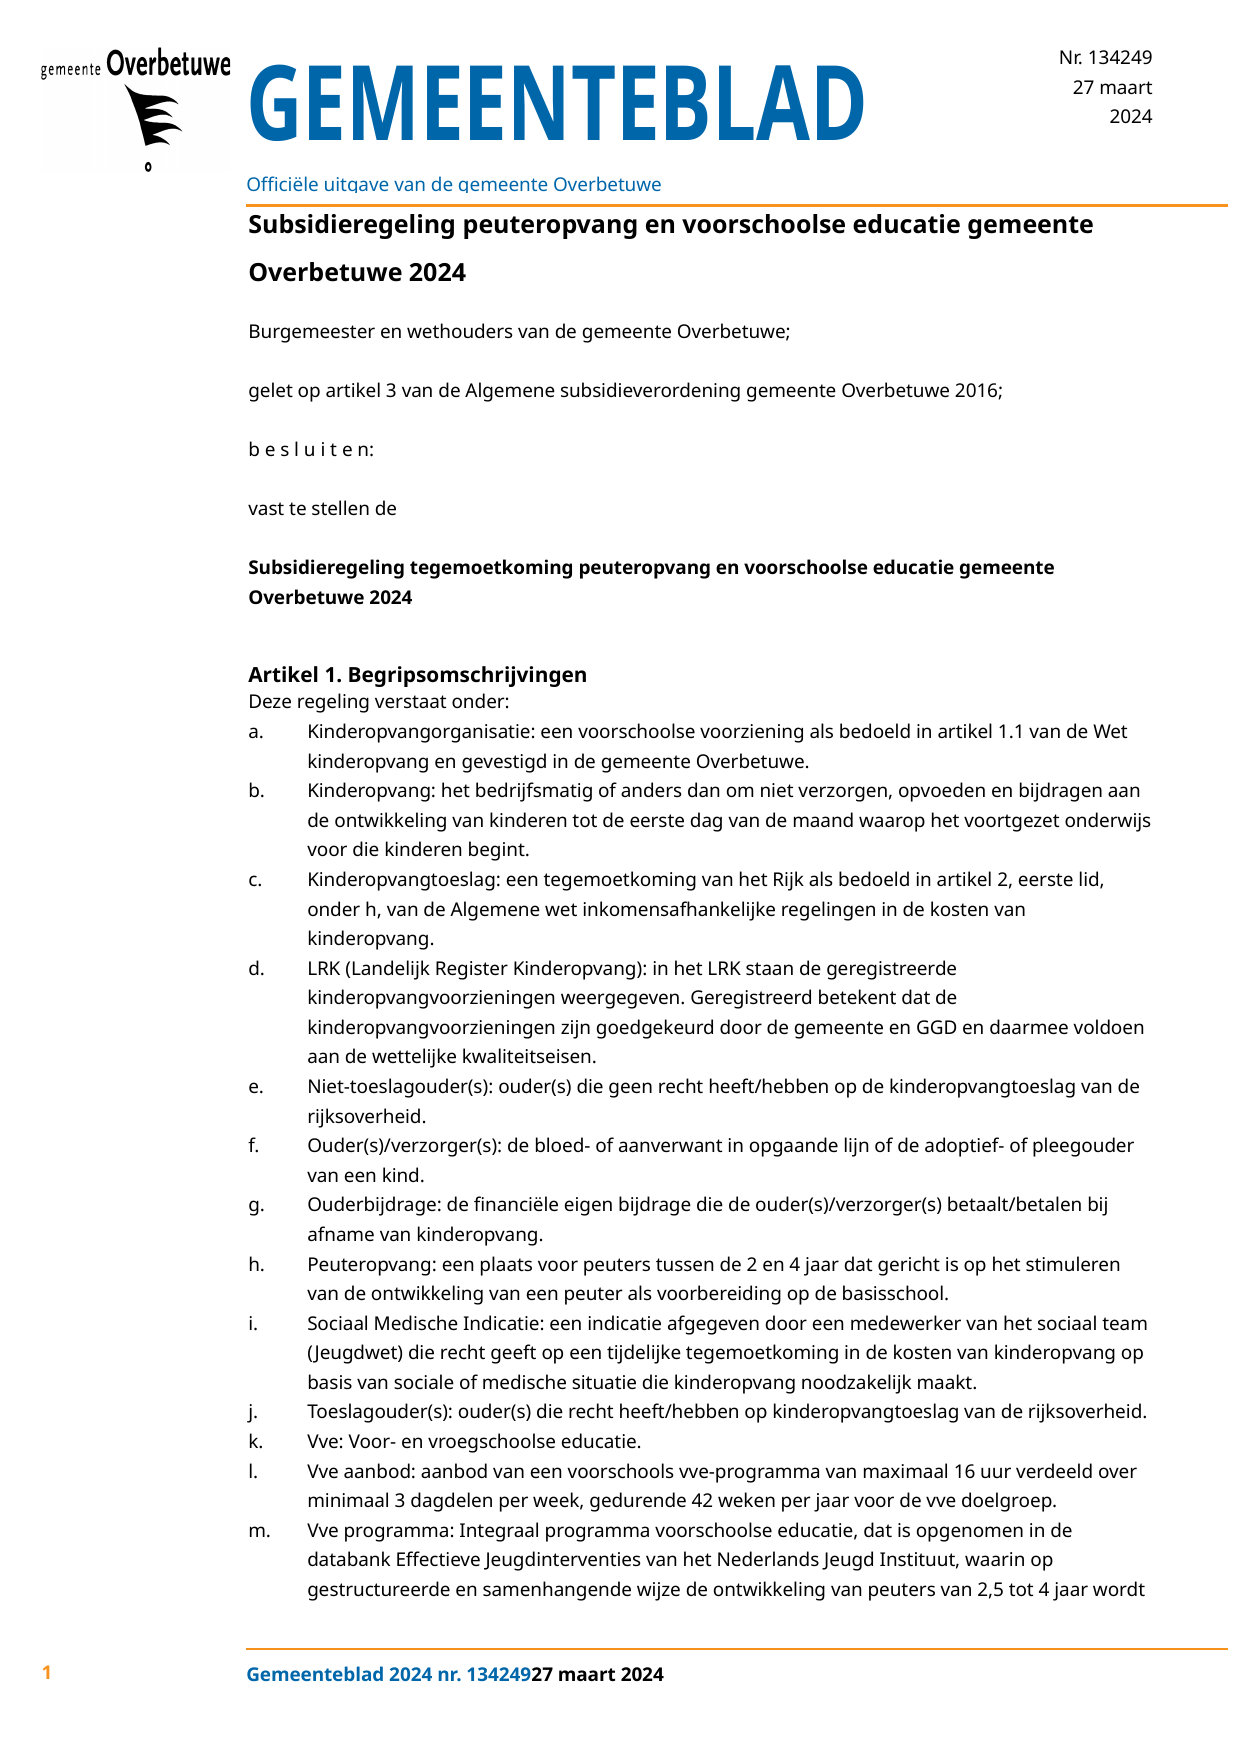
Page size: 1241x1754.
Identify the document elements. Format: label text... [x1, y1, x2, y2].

text Subsidieregeling tegemoetkoming peuteropvang en voorschoolse educatie gemeente Overbetuwe 2024 [248, 554, 1152, 610]
text gelet op artikel 3 van de Algemene subsidieverordening gemeente Overbetuwe 2016; [248, 377, 1152, 403]
list Vve: Voor- en vroegschoolse educatie. [248, 1428, 1152, 1454]
list Toeslagouder(s): ouder(s) die recht heeft/hebben op kinderopvangtoeslag van de rijksoverheid. [248, 1399, 1152, 1424]
text Burgemeester en wethouders van de gemeente Overbetuwe; [248, 318, 1152, 344]
list Vve programma: Integraal programma voorschoolse educatie, dat is opgenomen in de databank Effectieve Jeugdinterventies van het Nederlands Jeugd Instituut, waarin op gestructureerde en samenhangende wijze de ontwikkeling van peuters van 2,5 tot 4 jaar wordt [248, 1517, 1152, 1602]
picture [41, 47, 231, 172]
list Vve aanbod: aanbod van een voorschools vve-programma van maximaal 16 uur verdeeld over minimaal 3 dagdelen per week, gedurende 42 weken per jaar voor de vve doelgroep. [248, 1458, 1152, 1513]
text Subsidieregeling peuteropvang en voorschoolse educatie gemeente Overbetuwe 2024 [248, 207, 1152, 288]
list Sociaal Medische Indicatie: een indicatie afgegeven door een medewerker van het sociaal team (Jeugdwet) die recht geeft op een tijdelijke tegemoetkoming in de kosten van kinderopvang op basis van sociale of medische situatie die kinderopvang noodzakelijk maakt. [248, 1310, 1152, 1395]
list Peuteropvang: een plaats voor peuters tussen de 2 en 4 jaar dat gericht is op het stimuleren van de ontwikkeling van een peuter als voorbereiding op de basisschool. [248, 1251, 1152, 1306]
list Ouderbijdrage: de financiële eigen bijdrage die de ouder(s)/verzorger(s) betaalt/betalen bij afname van kinderopvang. [248, 1192, 1152, 1247]
text vast te stellen de [248, 495, 1152, 521]
list Kinderopvangtoeslag: een tegemoetkoming van het Rijk als bedoeld in artikel 2, eerste lid, onder h, van de Algemene wet inkomensafhankelijke regelingen in de kosten van kinderopvang. [248, 866, 1152, 951]
list Ouder(s)/verzorger(s): de bloed- of aanverwant in opgaande lijn of de adoptief- of pleegouder van een kind. [248, 1132, 1152, 1188]
list Kinderopvangorganisatie: een voorschoolse voorziening als bedoeld in artikel 1.1 van de Wet kinderopvang en gevestigd in de gemeente Overbetuwe. [248, 718, 1152, 774]
text Artikel 1. Begripsomschrijvingen [248, 660, 1152, 689]
text Deze regeling verstaat onder: [248, 689, 1152, 714]
list Kinderopvang: het bedrijfsmatig of anders dan om niet verzorgen, opvoeden en bijdragen aan de ontwikkeling van kinderen tot de eerste dag van de maand waarop het voortgezet onderwijs voor die kinderen begint. [248, 777, 1152, 862]
list Niet-toeslagouder(s): ouder(s) die geen recht heeft/hebben op de kinderopvangtoeslag van de rijksoverheid. [248, 1073, 1152, 1129]
list LRK (Landelijk Register Kinderopvang): in het LRK staan de geregistreerde kinderopvangvoorzieningen weergegeven. Geregistreerd betekent dat de kinderopvangvoorzieningen zijn goedgekeurd door de gemeente en GGD en daarmee voldoen aan de wettelijke kwaliteitseisen. [248, 955, 1152, 1069]
text b e s l u i t e n: [248, 436, 1152, 462]
